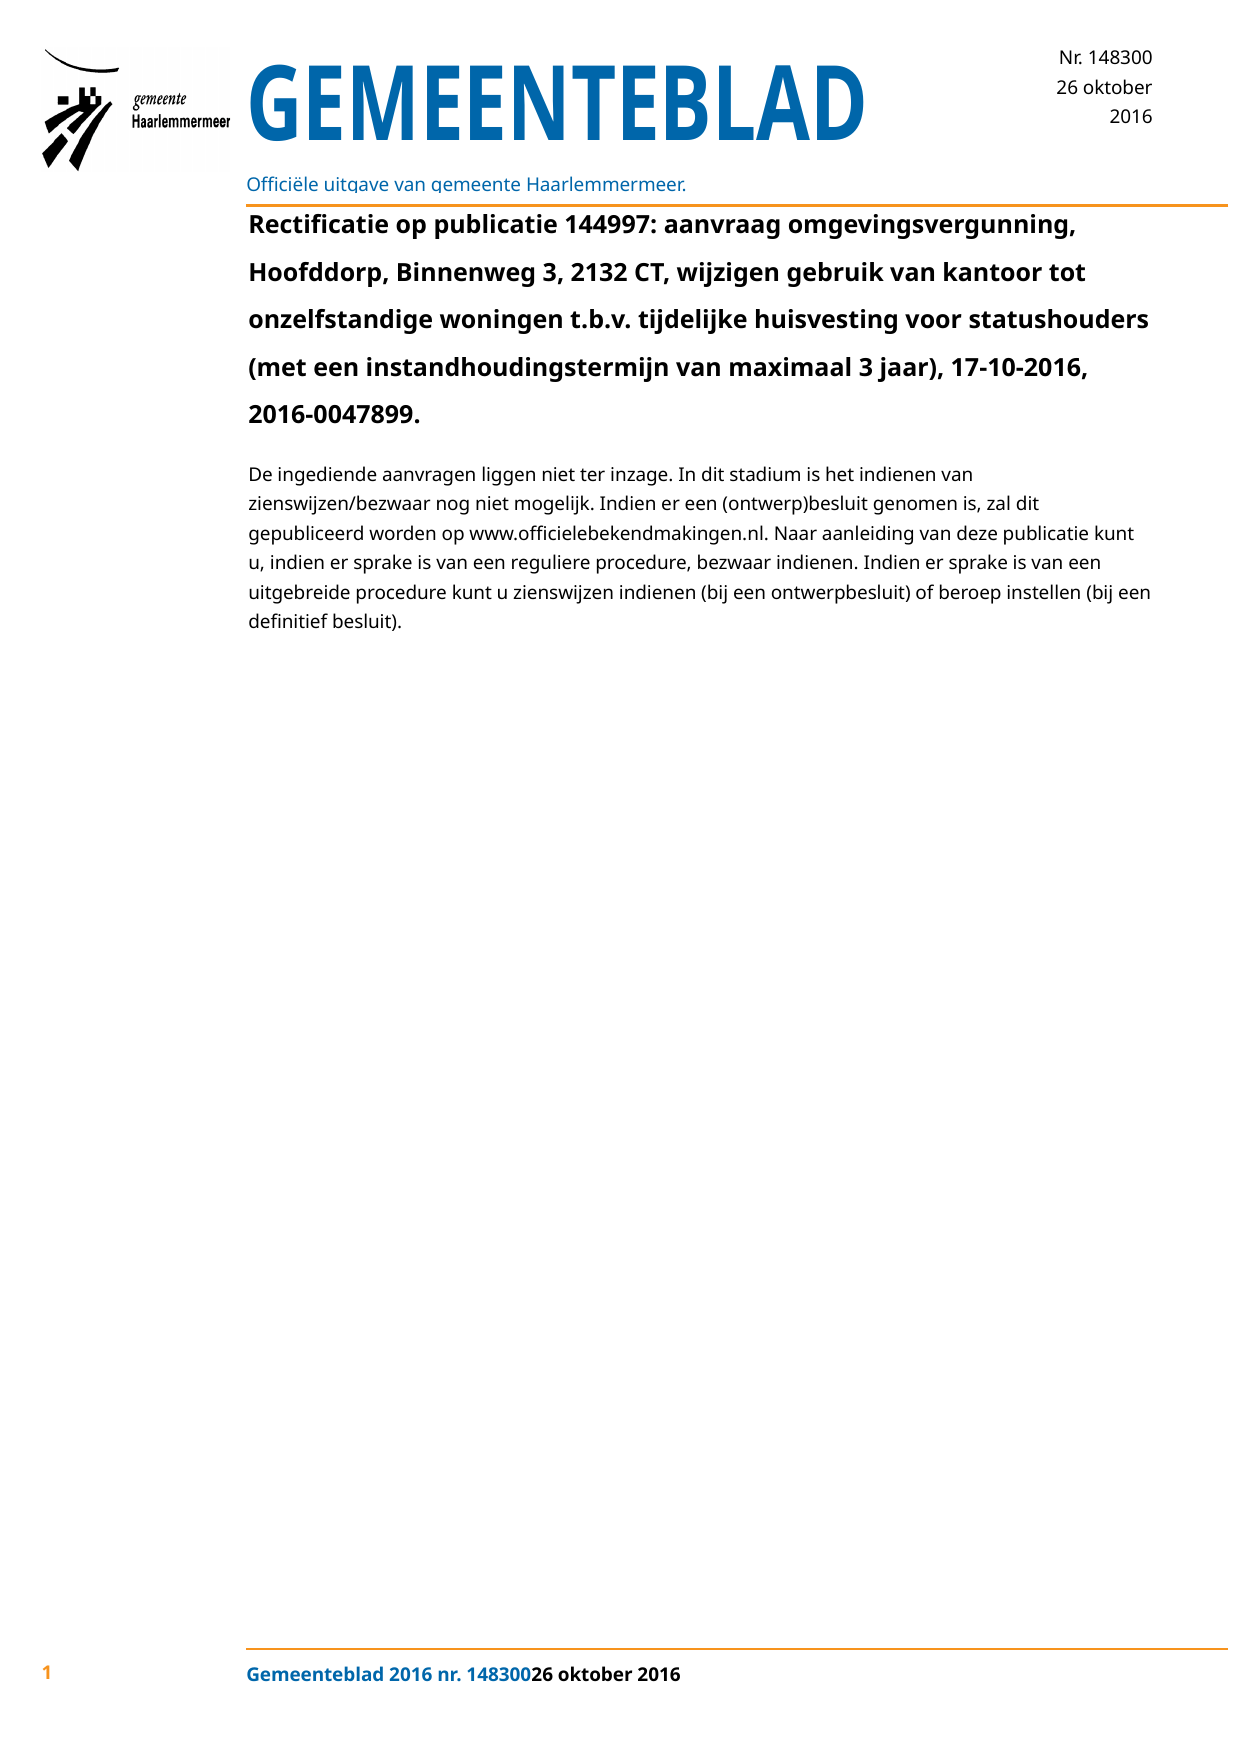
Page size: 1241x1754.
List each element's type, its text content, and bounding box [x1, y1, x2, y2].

text De ingediende aanvragen liggen niet ter inzage. In dit stadium is het indienen van zienswijzen/bezwaar nog niet mogelijk. Indien er een (ontwerp)besluit genomen is, zal dit gepubliceerd worden op www.officielebekendmakingen.nl. Naar aanleiding van deze publicatie kunt u, indien er sprake is van een reguliere procedure, bezwaar indienen. Indien er sprake is van een uitgebreide procedure kunt u zienswijzen indienen (bij een ontwerpbesluit) of beroep instellen (bij een definitief besluit). [248, 461, 1152, 634]
picture [41, 47, 231, 172]
text Rectificatie op publicatie 144997: aanvraag omgevingsvergunning, Hoofddorp, Binnenweg 3, 2132 CT, wijzigen gebruik van kantoor tot onzelfstandige woningen t.b.v. tijdelijke huisvesting voor statushouders (met een instandhoudingstermijn van maximaal 3 jaar), 17-10-2016, 2016-0047899. [248, 207, 1152, 431]
